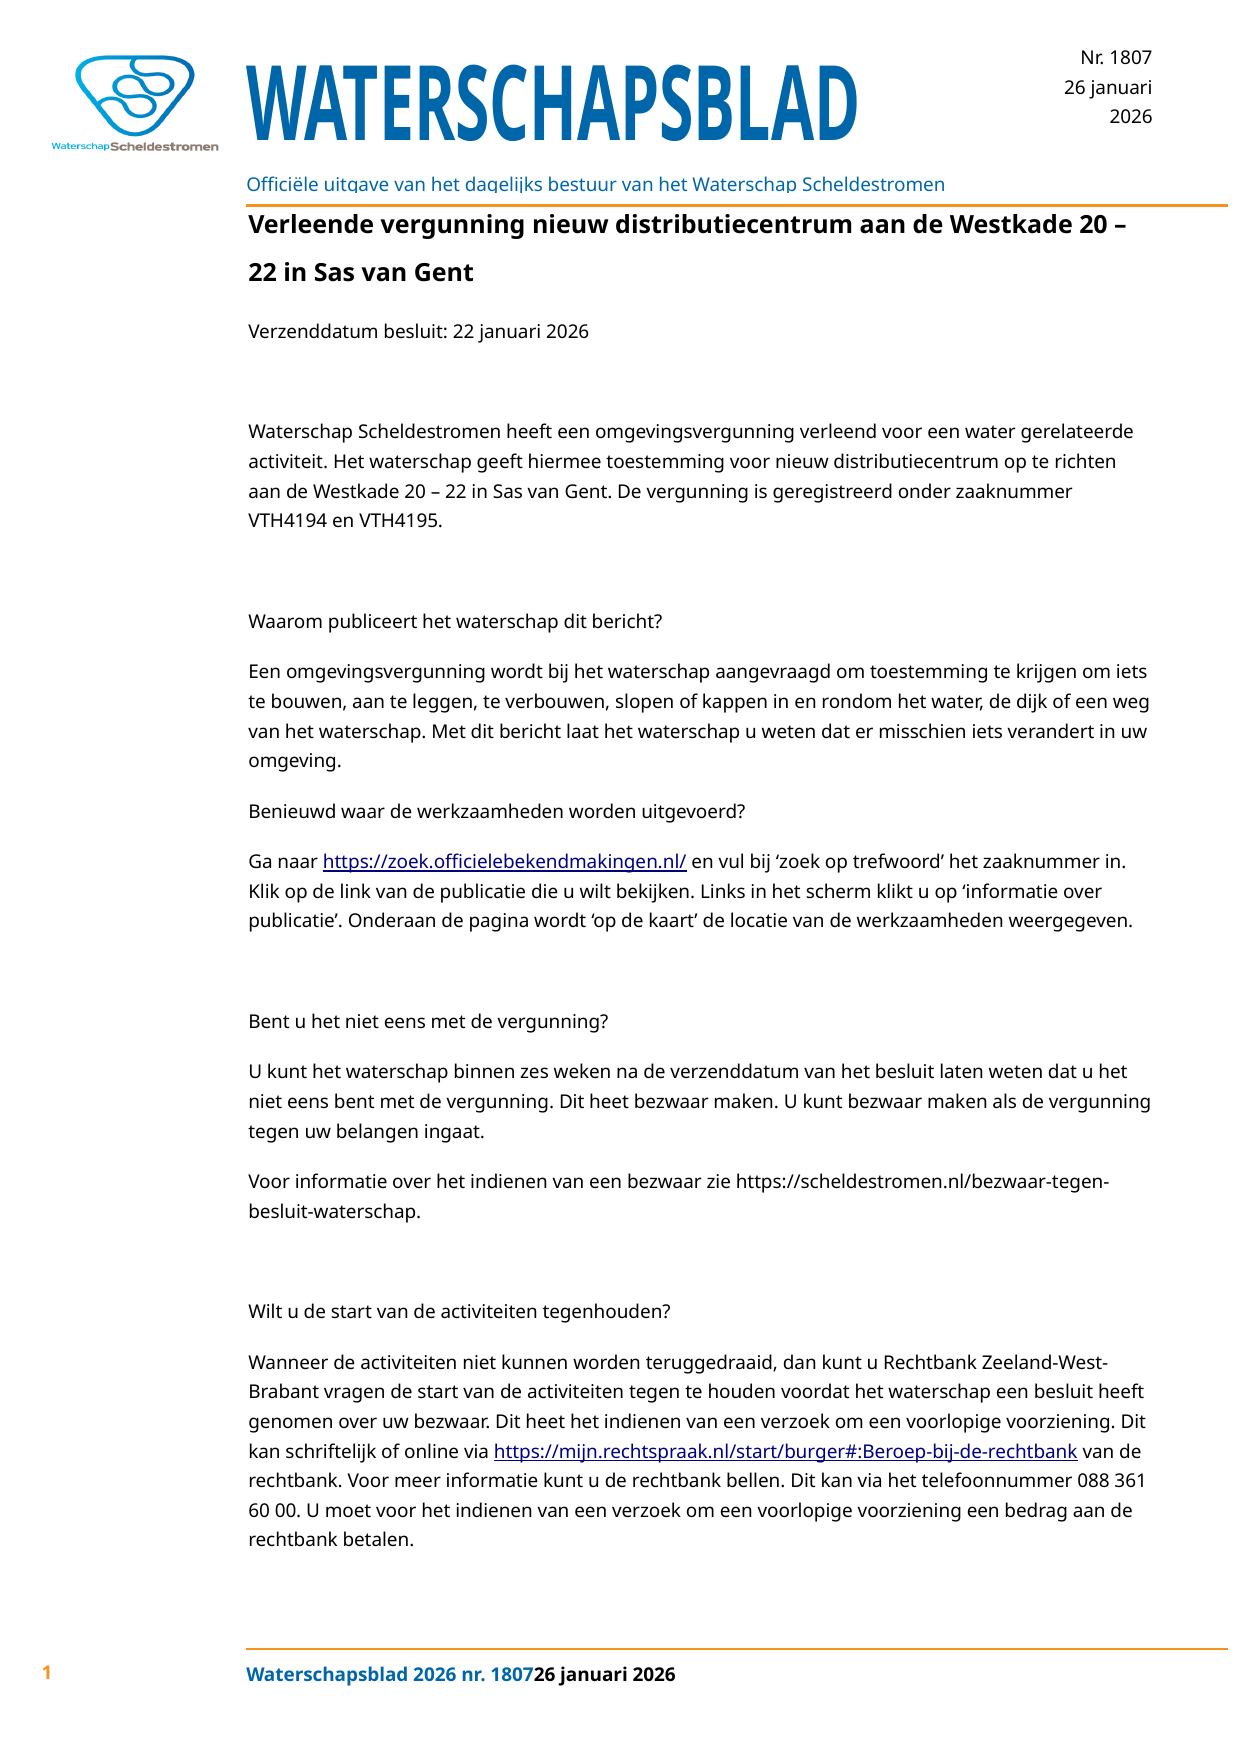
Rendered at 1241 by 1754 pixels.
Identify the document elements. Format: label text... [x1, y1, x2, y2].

text Benieuwd waar de werkzaamheden worden uitgevoerd? [248, 798, 1152, 824]
text Waarom publiceert het waterschap dit bericht? [248, 608, 1152, 634]
text Een omgevingsvergunning wordt bij het waterschap aangevraagd om toestemming te krijgen om iets te bouwen, aan te leggen, te verbouwen, slopen of kappen in en rondom het water, de dijk of een weg van het waterschap. Met dit bericht laat het waterschap u weten dat er misschien iets verandert in uw omgeving. [248, 659, 1152, 773]
text U kunt het waterschap binnen zes weken na de verzenddatum van het besluit laten weten dat u het niet eens bent met de vergunning. Dit heet bezwaar maken. U kunt bezwaar maken als de vergunning tegen uw belangen ingaat. [248, 1059, 1152, 1144]
text Waterschap Scheldestromen heeft een omgevingsvergunning verleend voor een water gerelateerde activiteit. Het waterschap geeft hiermee toestemming voor nieuw distributiecentrum op te richten aan de Westkade 20 – 22 in Sas van Gent. De vergunning is geregistreerd onder zaaknummer VTH4194 en VTH4195. [248, 419, 1152, 533]
text Verzenddatum besluit: 22 januari 2026 [248, 318, 1152, 344]
text Ga naar https://zoek.officielebekendmakingen.nl/ en vul bij ‘zoek op trefwoord’ het zaaknummer in. Klik op de link van de publicatie die u wilt bekijken. Links in het scherm klikt u op ‘informatie over publicatie’. Onderaan de pagina wordt ‘op de kaart’ de locatie van de werkzaamheden weergegeven. [248, 848, 1152, 933]
picture [41, 47, 231, 172]
text Wilt u de start van de activiteiten tegenhouden? [248, 1299, 1152, 1324]
text Verleende vergunning nieuw distributiecentrum aan de Westkade 20 – 22 in Sas van Gent [248, 207, 1152, 288]
text Voor informatie over het indienen van een bezwaar zie https://scheldestromen.nl/bezwaar-tegen-besluit-waterschap. [248, 1168, 1152, 1224]
text Wanneer de activiteiten niet kunnen worden teruggedraaid, dan kunt u Rechtbank Zeeland-West-Brabant vragen de start van de activiteiten tegen te houden voordat het waterschap een besluit heeft genomen over uw bezwaar. Dit heet het indienen van een verzoek om een voorlopige voorziening. Dit kan schriftelijk of online via https://mijn.rechtspraak.nl/start/burger#:Beroep-bij-de-rechtbank van de rechtbank. Voor meer informatie kunt u de rechtbank bellen. Dit kan via het telefoonnummer 088 361 60 00. U moet voor het indienen van een verzoek om een voorlopige voorziening een bedrag aan de rechtbank betalen. [248, 1349, 1152, 1552]
text Bent u het niet eens met de vergunning? [248, 1008, 1152, 1034]
